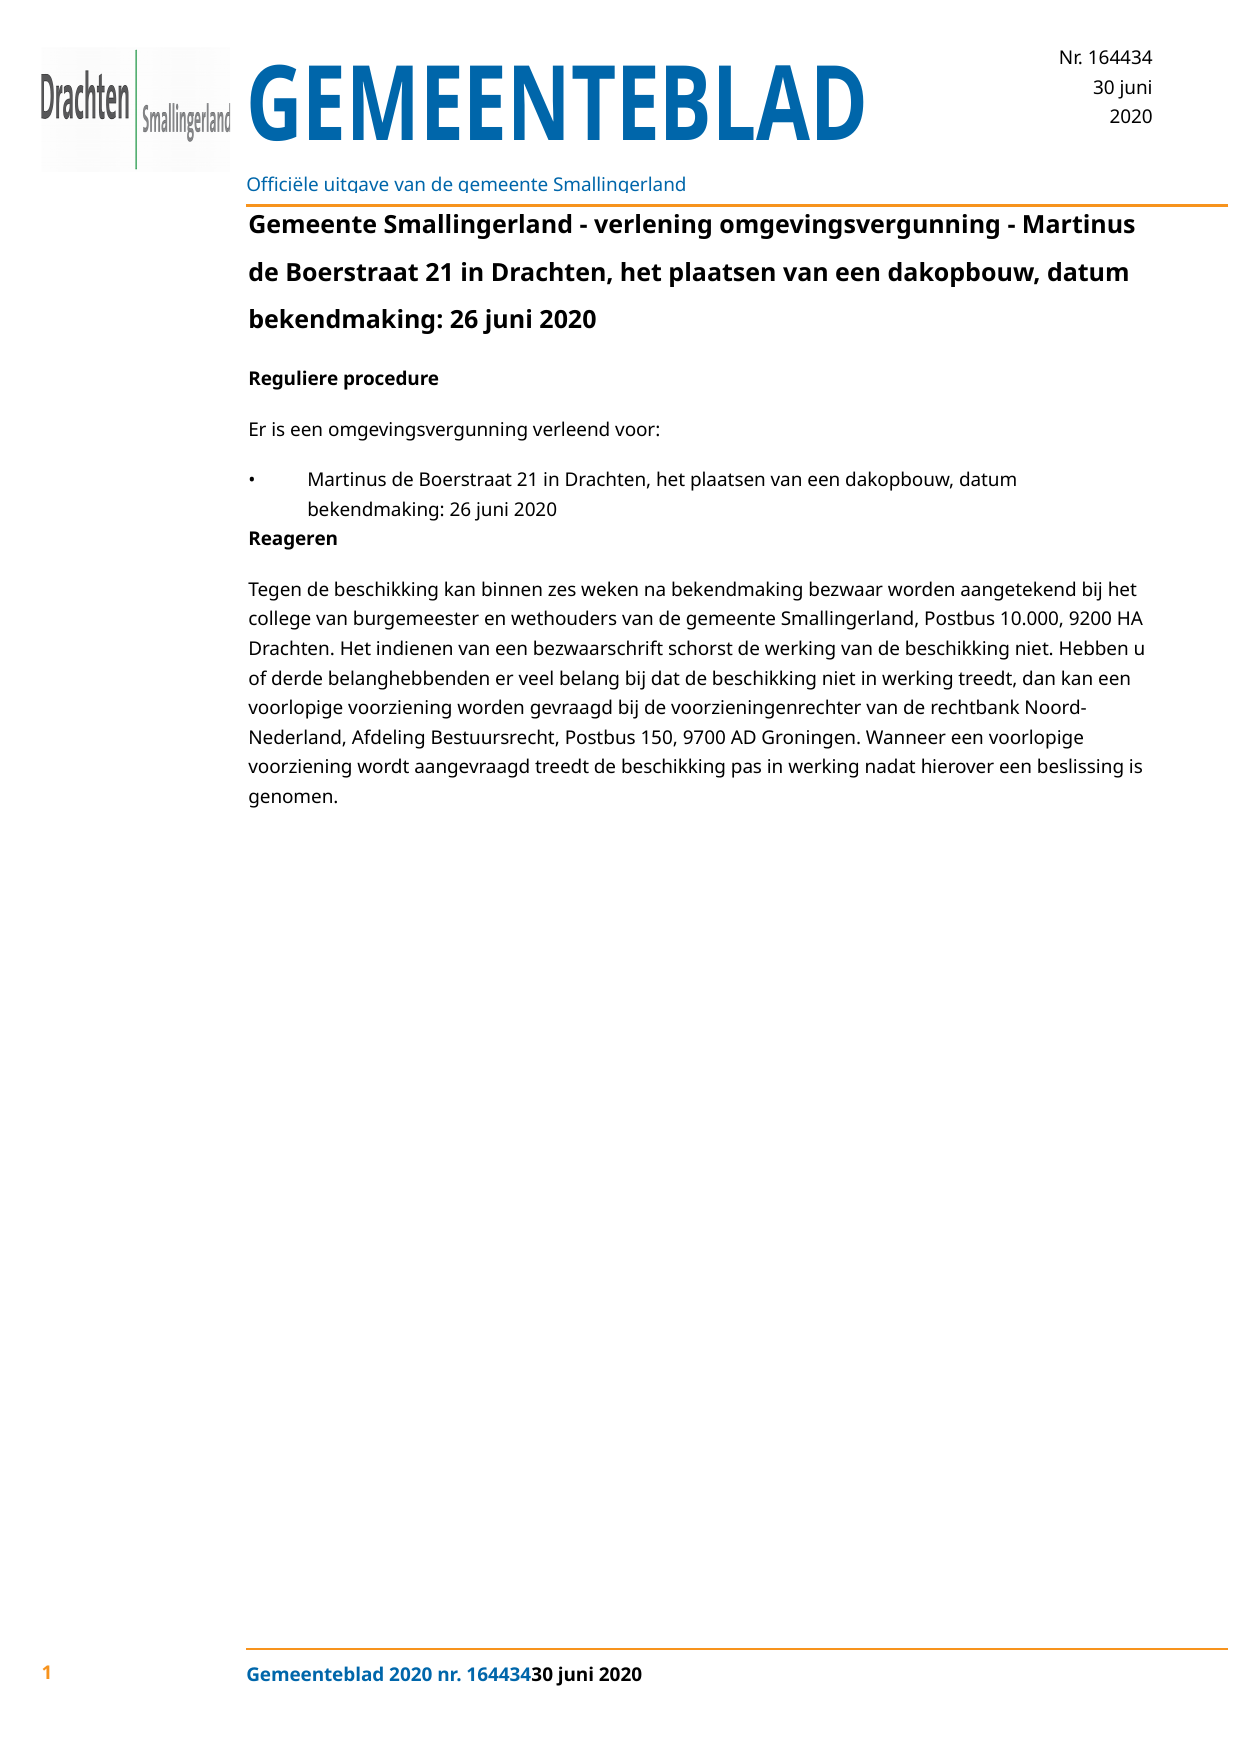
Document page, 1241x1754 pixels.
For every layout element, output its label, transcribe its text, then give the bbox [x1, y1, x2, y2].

text Gemeente Smallingerland - verlening omgevingsvergunning - Martinus de Boerstraat 21 in Drachten, het plaatsen van een dakopbouw, datum bekendmaking: 26 juni 2020 [248, 207, 1152, 336]
text Reageren [248, 526, 1152, 551]
picture [41, 47, 231, 172]
list Martinus de Boerstraat 21 in Drachten, het plaatsen van een dakopbouw, datum bekendmaking: 26 juni 2020 [248, 466, 1152, 522]
text Tegen de beschikking kan binnen zes weken na bekendmaking bezwaar worden aangetekend bij het college van burgemeester en wethouders van de gemeente Smallingerland, Postbus 10.000, 9200 HA Drachten. Het indienen van een bezwaarschrift schorst de werking van de beschikking niet. Hebben u of derde belanghebbenden er veel belang bij dat de beschikking niet in werking treedt, dan kan een voorlopige voorziening worden gevraagd bij de voorzieningenrechter van de rechtbank Noord-Nederland, Afdeling Bestuursrecht, Postbus 150, 9700 AD Groningen. Wanneer een voorlopige voorziening wordt aangevraagd treedt de beschikking pas in werking nadat hierover een beslissing is genomen. [248, 576, 1152, 809]
text Reguliere procedure [248, 366, 1152, 391]
text Er is een omgevingsvergunning verleend voor: [248, 416, 1152, 442]
